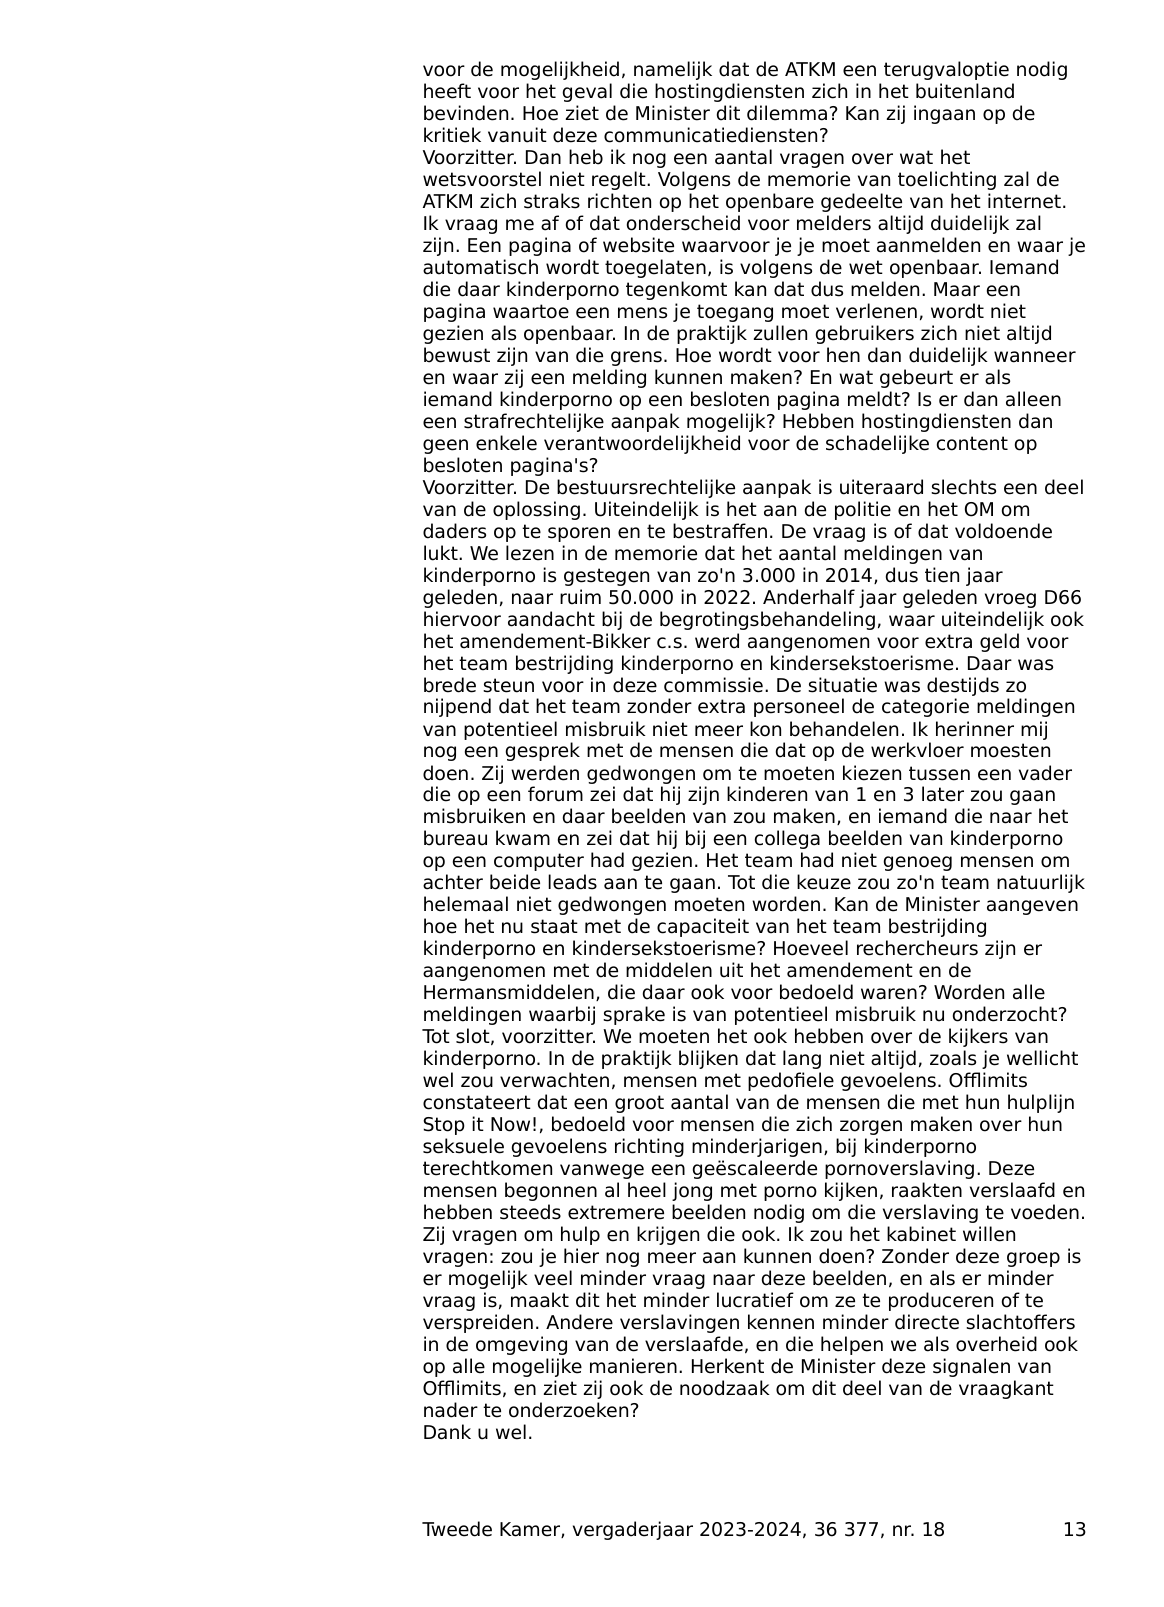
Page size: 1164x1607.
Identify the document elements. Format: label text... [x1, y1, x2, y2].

text Tot slot, voorzitter. We moeten het ook hebben over de kijkers van kinderporno. In de praktijk blijken dat lang niet altijd, zoals je wellicht wel zou verwachten, mensen met pedofiele gevoelens. Offlimits constateert dat een groot aantal van de mensen die met hun hulplijn Stop it Now!, bedoeld voor mensen die zich zorgen maken over hun seksuele gevoelens richting minderjarigen, bij kinderporno terechtkomen vanwege een geëscaleerde pornoverslaving. Deze mensen begonnen al heel jong met porno kijken, raakten verslaafd en hebben steeds extremere beelden nodig om die verslaving te voeden. Zij vragen om hulp en krijgen die ook. Ik zou het kabinet willen vragen: zou je hier nog meer aan kunnen doen? Zonder deze groep is er mogelijk veel minder vraag naar deze beelden, en als er minder vraag is, maakt dit het minder lucratief om ze te produceren of te verspreiden. Andere verslavingen kennen minder directe slachtoffers in de omgeving van de verslaafde, en die helpen we als overheid ook op alle mogelijke manieren. Herkent de Minister deze signalen van Offlimits, en ziet zij ook de noodzaak om dit deel van de vraagkant nader te onderzoeken? [422, 1026, 1087, 1422]
text Dank u wel. [422, 1422, 1087, 1444]
text voor de mogelijkheid, namelijk dat de ATKM een terugvaloptie nodig heeft voor het geval die hostingdiensten zich in het buitenland bevinden. Hoe ziet de Minister dit dilemma? Kan zij ingaan op de kritiek vanuit deze communicatiediensten? [422, 59, 1087, 147]
text Voorzitter. De bestuursrechtelijke aanpak is uiteraard slechts een deel van de oplossing. Uiteindelijk is het aan de politie en het OM om daders op te sporen en te bestraffen. De vraag is of dat voldoende lukt. We lezen in de memorie dat het aantal meldingen van kinderporno is gestegen van zo'n 3.000 in 2014, dus tien jaar geleden, naar ruim 50.000 in 2022. Anderhalf jaar geleden vroeg D66 hiervoor aandacht bij de begrotingsbehandeling, waar uiteindelijk ook het amendement-Bikker c.s. werd aangenomen voor extra geld voor het team bestrijding kinderporno en kindersekstoerisme. Daar was brede steun voor in deze commissie. De situatie was destijds zo nijpend dat het team zonder extra personeel de categorie meldingen van potentieel misbruik niet meer kon behandelen. Ik herinner mij nog een gesprek met de mensen die dat op de werkvloer moesten doen. Zij werden gedwongen om te moeten kiezen tussen een vader die op een forum zei dat hij zijn kinderen van 1 en 3 later zou gaan misbruiken en daar beelden van zou maken, en iemand die naar het bureau kwam en zei dat hij bij een collega beelden van kinderporno op een computer had gezien. Het team had niet genoeg mensen om achter beide leads aan te gaan. Tot die keuze zou zo'n team natuurlijk helemaal niet gedwongen moeten worden. Kan de Minister aangeven hoe het nu staat met de capaciteit van het team bestrijding kinderporno en kindersekstoerisme? Hoeveel rechercheurs zijn er aangenomen met de middelen uit het amendement en de Hermansmiddelen, die daar ook voor bedoeld waren? Worden alle meldingen waarbij sprake is van potentieel misbruik nu onderzocht? [422, 477, 1087, 1026]
text Voorzitter. Dan heb ik nog een aantal vragen over wat het wetsvoorstel niet regelt. Volgens de memorie van toelichting zal de ATKM zich straks richten op het openbare gedeelte van het internet. Ik vraag me af of dat onderscheid voor melders altijd duidelijk zal zijn. Een pagina of website waarvoor je je moet aanmelden en waar je automatisch wordt toegelaten, is volgens de wet openbaar. Iemand die daar kinderporno tegenkomt kan dat dus melden. Maar een pagina waartoe een mens je toegang moet verlenen, wordt niet gezien als openbaar. In de praktijk zullen gebruikers zich niet altijd bewust zijn van die grens. Hoe wordt voor hen dan duidelijk wanneer en waar zij een melding kunnen maken? En wat gebeurt er als iemand kinderporno op een besloten pagina meldt? Is er dan alleen een strafrechtelijke aanpak mogelijk? Hebben hostingdiensten dan geen enkele verantwoordelijkheid voor de schadelijke content op besloten pagina's? [422, 147, 1087, 477]
